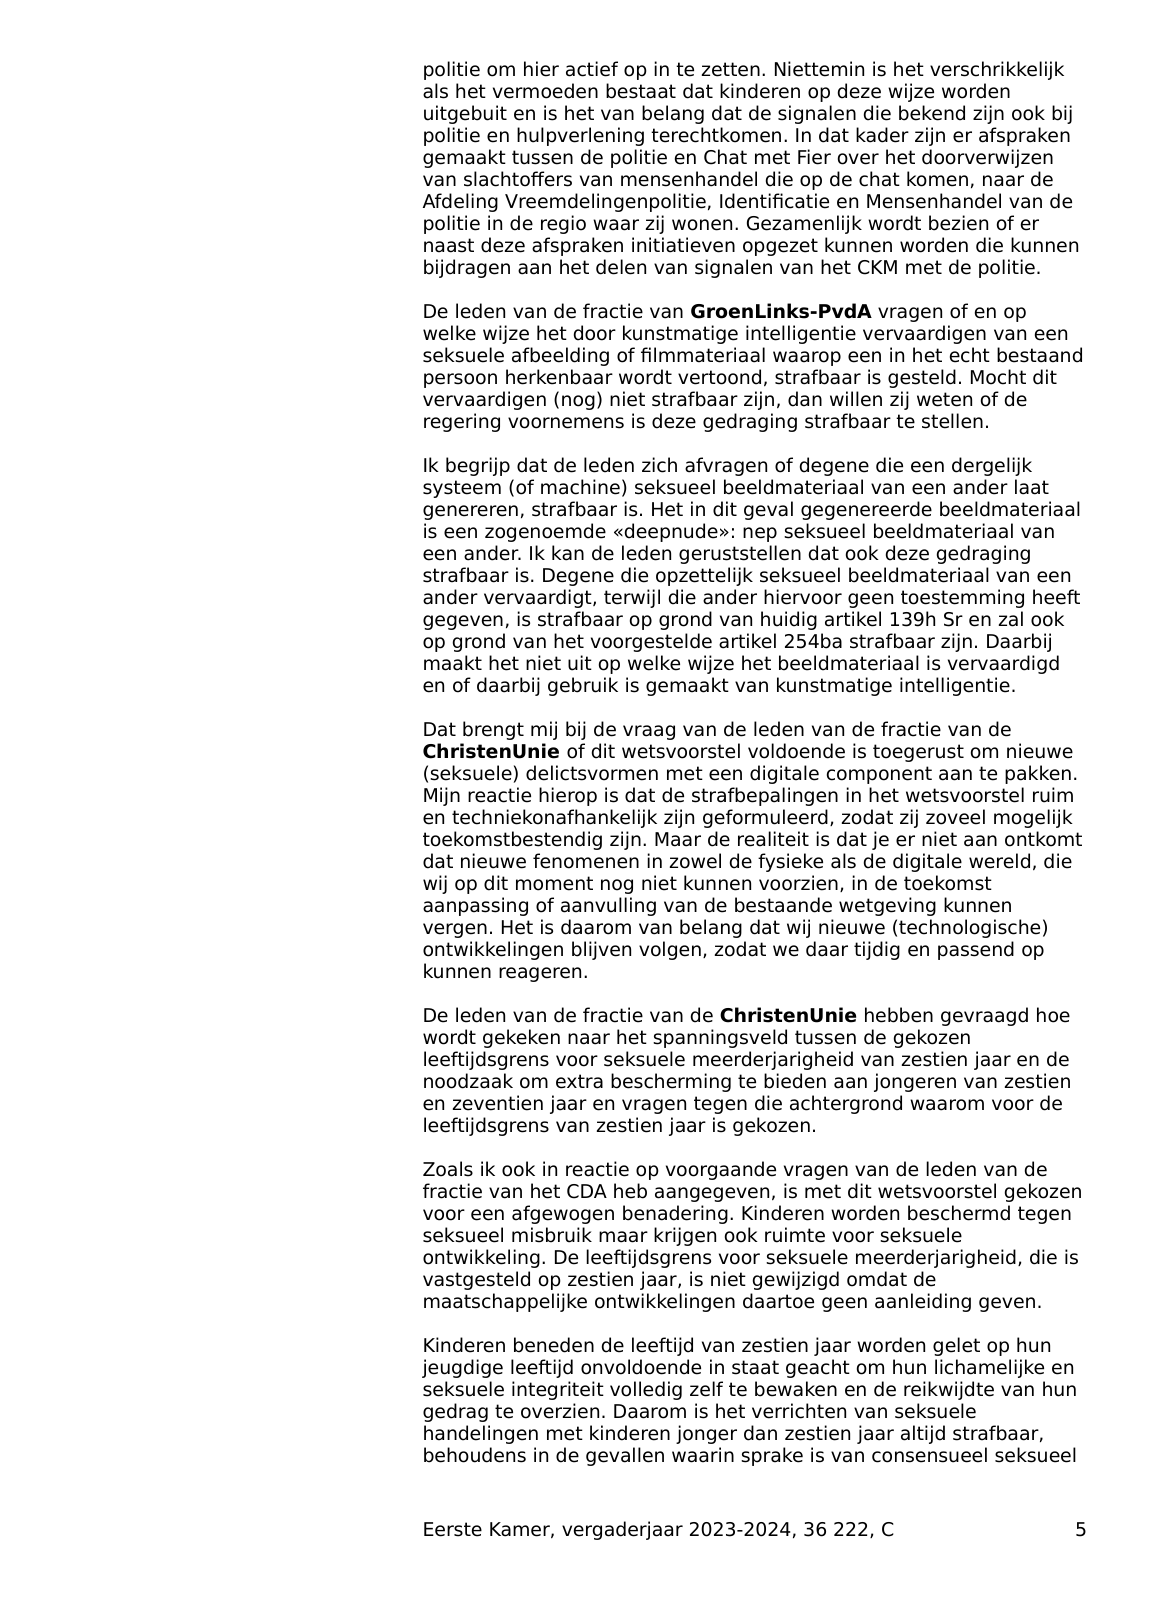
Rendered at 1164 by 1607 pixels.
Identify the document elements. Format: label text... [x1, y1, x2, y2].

text politie om hier actief op in te zetten. Niettemin is het verschrikkelijk als het vermoeden bestaat dat kinderen op deze wijze worden uitgebuit en is het van belang dat de signalen die bekend zijn ook bij politie en hulpverlening terechtkomen. In dat kader zijn er afspraken gemaakt tussen de politie en Chat met Fier over het doorverwijzen van slachtoffers van mensenhandel die op de chat komen, naar de Afdeling Vreemdelingenpolitie, Identificatie en Mensenhandel van de politie in de regio waar zij wonen. Gezamenlijk wordt bezien of er naast deze afspraken initiatieven opgezet kunnen worden die kunnen bijdragen aan het delen van signalen van het CKM met de politie. [422, 59, 1087, 279]
text Dat brengt mij bij de vraag van de leden van de fractie van de ChristenUnie of dit wetsvoorstel voldoende is toegerust om nieuwe (seksuele) delictsvormen met een digitale component aan te pakken. Mijn reactie hierop is dat de strafbepalingen in het wetsvoorstel ruim en techniekonafhankelijk zijn geformuleerd, zodat zij zoveel mogelijk toekomstbestendig zijn. Maar de realiteit is dat je er niet aan ontkomt dat nieuwe fenomenen in zowel de fysieke als de digitale wereld, die wij op dit moment nog niet kunnen voorzien, in de toekomst aanpassing of aanvulling van de bestaande wetgeving kunnen vergen. Het is daarom van belang dat wij nieuwe (technologische) ontwikkelingen blijven volgen, zodat we daar tijdig en passend op kunnen reageren. [422, 719, 1087, 983]
text Kinderen beneden de leeftijd van zestien jaar worden gelet op hun jeugdige leeftijd onvoldoende in staat geacht om hun lichamelijke en seksuele integriteit volledig zelf te bewaken en de reikwijdte van hun gedrag te overzien. Daarom is het verrichten van seksuele handelingen met kinderen jonger dan zestien jaar altijd strafbaar, behoudens in de gevallen waarin sprake is van consensueel seksueel [422, 1335, 1087, 1467]
text Ik begrijp dat de leden zich afvragen of degene die een dergelijk systeem (of machine) seksueel beeldmateriaal van een ander laat genereren, strafbaar is. Het in dit geval gegenereerde beeldmateriaal is een zogenoemde «deepnude»: nep seksueel beeldmateriaal van een ander. Ik kan de leden geruststellen dat ook deze gedraging strafbaar is. Degene die opzettelijk seksueel beeldmateriaal van een ander vervaardigt, terwijl die ander hiervoor geen toestemming heeft gegeven, is strafbaar op grond van huidig artikel 139h Sr en zal ook op grond van het voorgestelde artikel 254ba strafbaar zijn. Daarbij maakt het niet uit op welke wijze het beeldmateriaal is vervaardigd en of daarbij gebruik is gemaakt van kunstmatige intelligentie. [422, 455, 1087, 697]
text De leden van de fractie van de ChristenUnie hebben gevraagd hoe wordt gekeken naar het spanningsveld tussen de gekozen leeftijdsgrens voor seksuele meerderjarigheid van zestien jaar en de noodzaak om extra bescherming te bieden aan jongeren van zestien en zeventien jaar en vragen tegen die achtergrond waarom voor de leeftijdsgrens van zestien jaar is gekozen. [422, 1005, 1087, 1137]
text Zoals ik ook in reactie op voorgaande vragen van de leden van de fractie van het CDA heb aangegeven, is met dit wetsvoorstel gekozen voor een afgewogen benadering. Kinderen worden beschermd tegen seksueel misbruik maar krijgen ook ruimte voor seksuele ontwikkeling. De leeftijdsgrens voor seksuele meerderjarigheid, die is vastgesteld op zestien jaar, is niet gewijzigd omdat de maatschappelijke ontwikkelingen daartoe geen aanleiding geven. [422, 1159, 1087, 1313]
text De leden van de fractie van GroenLinks-PvdA vragen of en op welke wijze het door kunstmatige intelligentie vervaardigen van een seksuele afbeelding of filmmateriaal waarop een in het echt bestaand persoon herkenbaar wordt vertoond, strafbaar is gesteld. Mocht dit vervaardigen (nog) niet strafbaar zijn, dan willen zij weten of de regering voornemens is deze gedraging strafbaar te stellen. [422, 301, 1087, 433]
